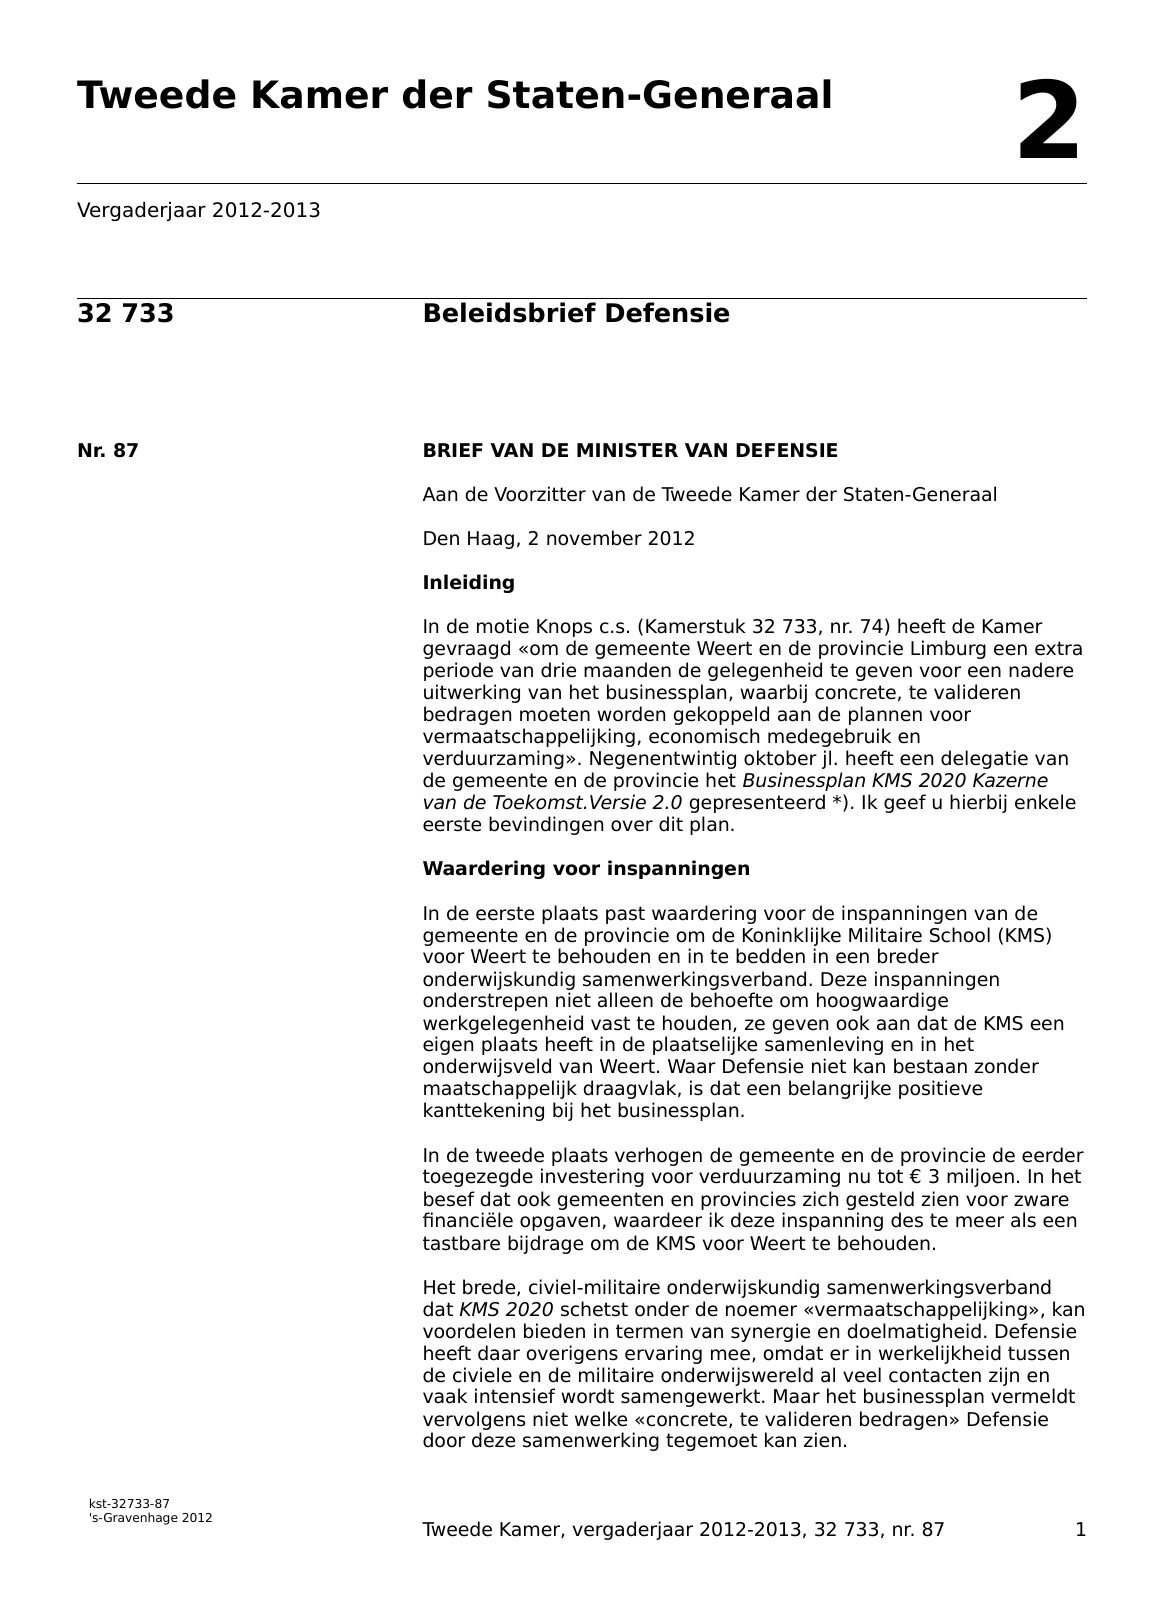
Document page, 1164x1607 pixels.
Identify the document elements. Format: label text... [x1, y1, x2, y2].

text In de eerste plaats past waardering voor de inspanningen van de gemeente en de provincie om de Koninklijke Militaire School (KMS) voor Weert te behouden en in te bedden in een breder onderwijskundig samenwerkingsverband. Deze inspanningen onderstrepen niet alleen de behoefte om hoogwaardige werkgelegenheid vast te houden, ze geven ook aan dat de KMS een eigen plaats heeft in de plaatselijke samenleving en in het onderwijsveld van Weert. Waar Defensie niet kan bestaan zonder maatschappelijk draagvlak, is dat een belangrijke positieve kanttekening bij het businessplan. [422, 902, 1087, 1122]
subtitle Nr. 87 BRIEF VAN DE MINISTER VAN DEFENSIE [77, 440, 1087, 462]
table_header 2 [886, 59, 1087, 183]
text In de tweede plaats verhogen de gemeente en de provincie de eerder toegezegde investering voor verduurzaming nu tot € 3 miljoen. In het besef dat ook gemeenten en provincies zich gesteld zien voor zware financiële opgaven, waardeer ik deze inspanning des te meer als een tastbare bijdrage om de KMS voor Weert te behouden. [422, 1144, 1087, 1254]
text In de motie Knops c.s. (Kamerstuk 32 733, nr. 74) heeft de Kamer gevraagd «om de gemeente Weert en de provincie Limburg een extra periode van drie maanden de gelegenheid te geven voor een nadere uitwerking van het businessplan, waarbij concrete, te valideren bedragen moeten worden gekoppeld aan de plannen voor vermaatschappelijking, economisch medegebruik en verduurzaming». Negenentwintig oktober jl. heeft een delegatie van de gemeente en de provincie het Businessplan KMS 2020 Kazerne van de Toekomst.Versie 2.0 gepresenteerd *). Ik geef u hierbij enkele eerste bevindingen over dit plan. [422, 616, 1087, 836]
subtitle Waardering voor inspanningen [422, 858, 1087, 880]
text 's-Gravenhage 2012 [88, 1511, 323, 1525]
subtitle 32 733 Beleidsbrief Defensie [77, 299, 1087, 329]
text Het brede, civiel-militaire onderwijskundig samenwerkingsverband dat KMS 2020 schetst onder de noemer «vermaatschappelijking», kan voordelen bieden in termen van synergie en doelmatigheid. Defensie heeft daar overigens ervaring mee, omdat er in werkelijkheid tussen de civiele en de militaire onderwijswereld al veel contacten zijn en vaak intensief wordt samengewerkt. Maar het businessplan vermeldt vervolgens niet welke «concrete, te valideren bedragen» Defensie door deze samenwerking tegemoet kan zien. [422, 1277, 1087, 1452]
subtitle Inleiding [422, 572, 1087, 594]
text kst-32733-87 [88, 1497, 323, 1511]
text Den Haag, 2 november 2012 [422, 528, 1087, 550]
table_cell Vergaderjaar 2012-2013 [77, 184, 1087, 298]
table_header Tweede Kamer der Staten-Generaal [77, 59, 886, 183]
text Aan de Voorzitter van de Tweede Kamer der Staten-Generaal [422, 484, 1087, 506]
